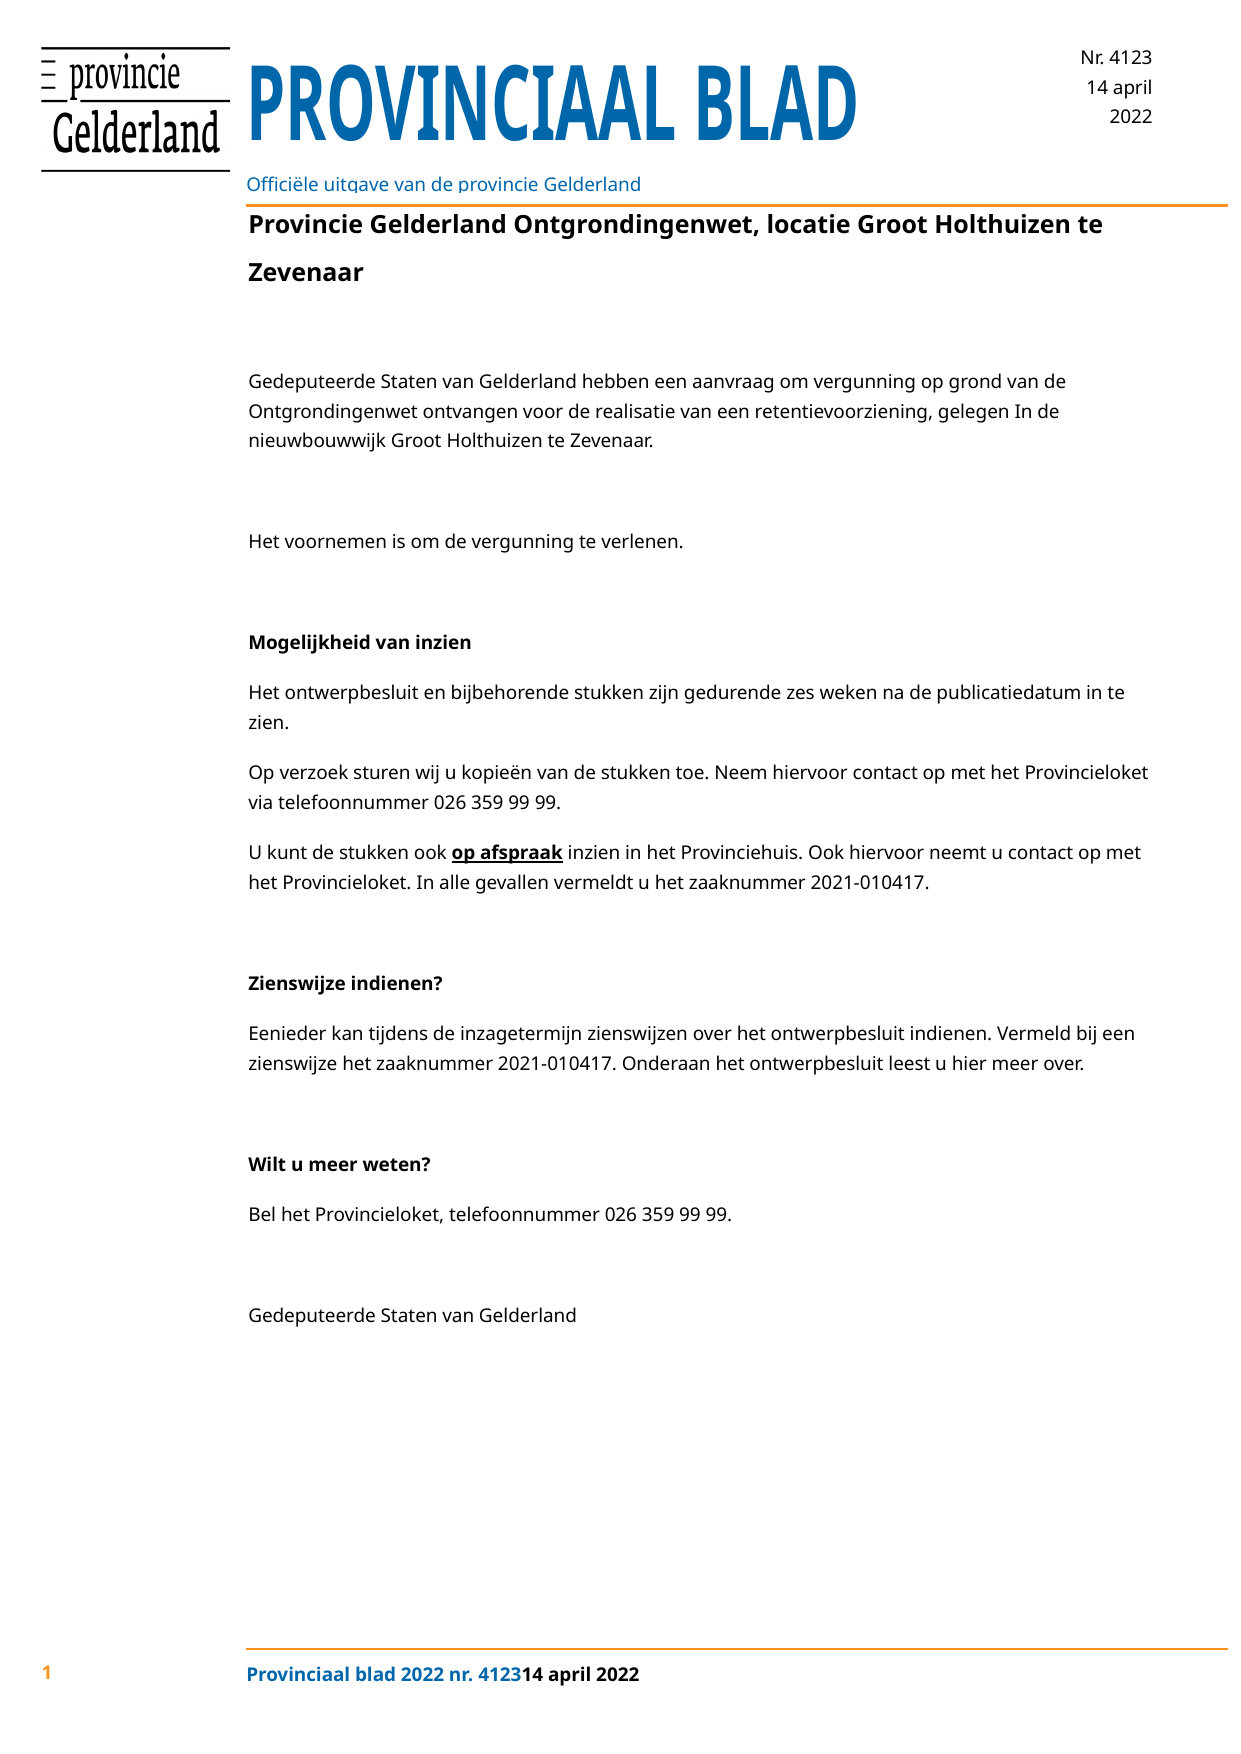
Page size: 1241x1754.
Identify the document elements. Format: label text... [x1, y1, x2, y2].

text Eenieder kan tijdens de inzagetermijn zienswijzen over het ontwerpbesluit indienen. Vermeld bij een zienswijze het zaaknummer 2021-010417. Onderaan het ontwerpbesluit leest u hier meer over. [248, 1020, 1152, 1076]
text Op verzoek sturen wij u kopieën van de stukken toe. Neem hiervoor contact op met het Provincieloket via telefoonnummer 026 359 99 99. [248, 759, 1152, 815]
text Het voornemen is om de vergunning te verlenen. [248, 528, 1152, 554]
text Bel het Provincieloket, telefoonnummer 026 359 99 99. [248, 1201, 1152, 1227]
text Mogelijkheid van inzien [248, 629, 1152, 655]
text Gedeputeerde Staten van Gelderland [248, 1302, 1152, 1328]
text Provincie Gelderland Ontgrondingenwet, locatie Groot Holthuizen te Zevenaar [248, 207, 1152, 288]
text Zienswijze indienen? [248, 970, 1152, 996]
text Wilt u meer weten? [248, 1151, 1152, 1177]
text Het ontwerpbesluit en bijbehorende stukken zijn gedurende zes weken na de publicatiedatum in te zien. [248, 679, 1152, 735]
text U kunt de stukken ook op afspraak inzien in het Provinciehuis. Ook hiervoor neemt u contact op met het Provincieloket. In alle gevallen vermeldt u het zaaknummer 2021-010417. [248, 839, 1152, 895]
picture [41, 47, 231, 172]
text Gedeputeerde Staten van Gelderland hebben een aanvraag om vergunning op grond van de Ontgrondingenwet ontvangen voor de realisatie van een retentievoorziening, gelegen In de nieuwbouwwijk Groot Holthuizen te Zevenaar. [248, 368, 1152, 453]
